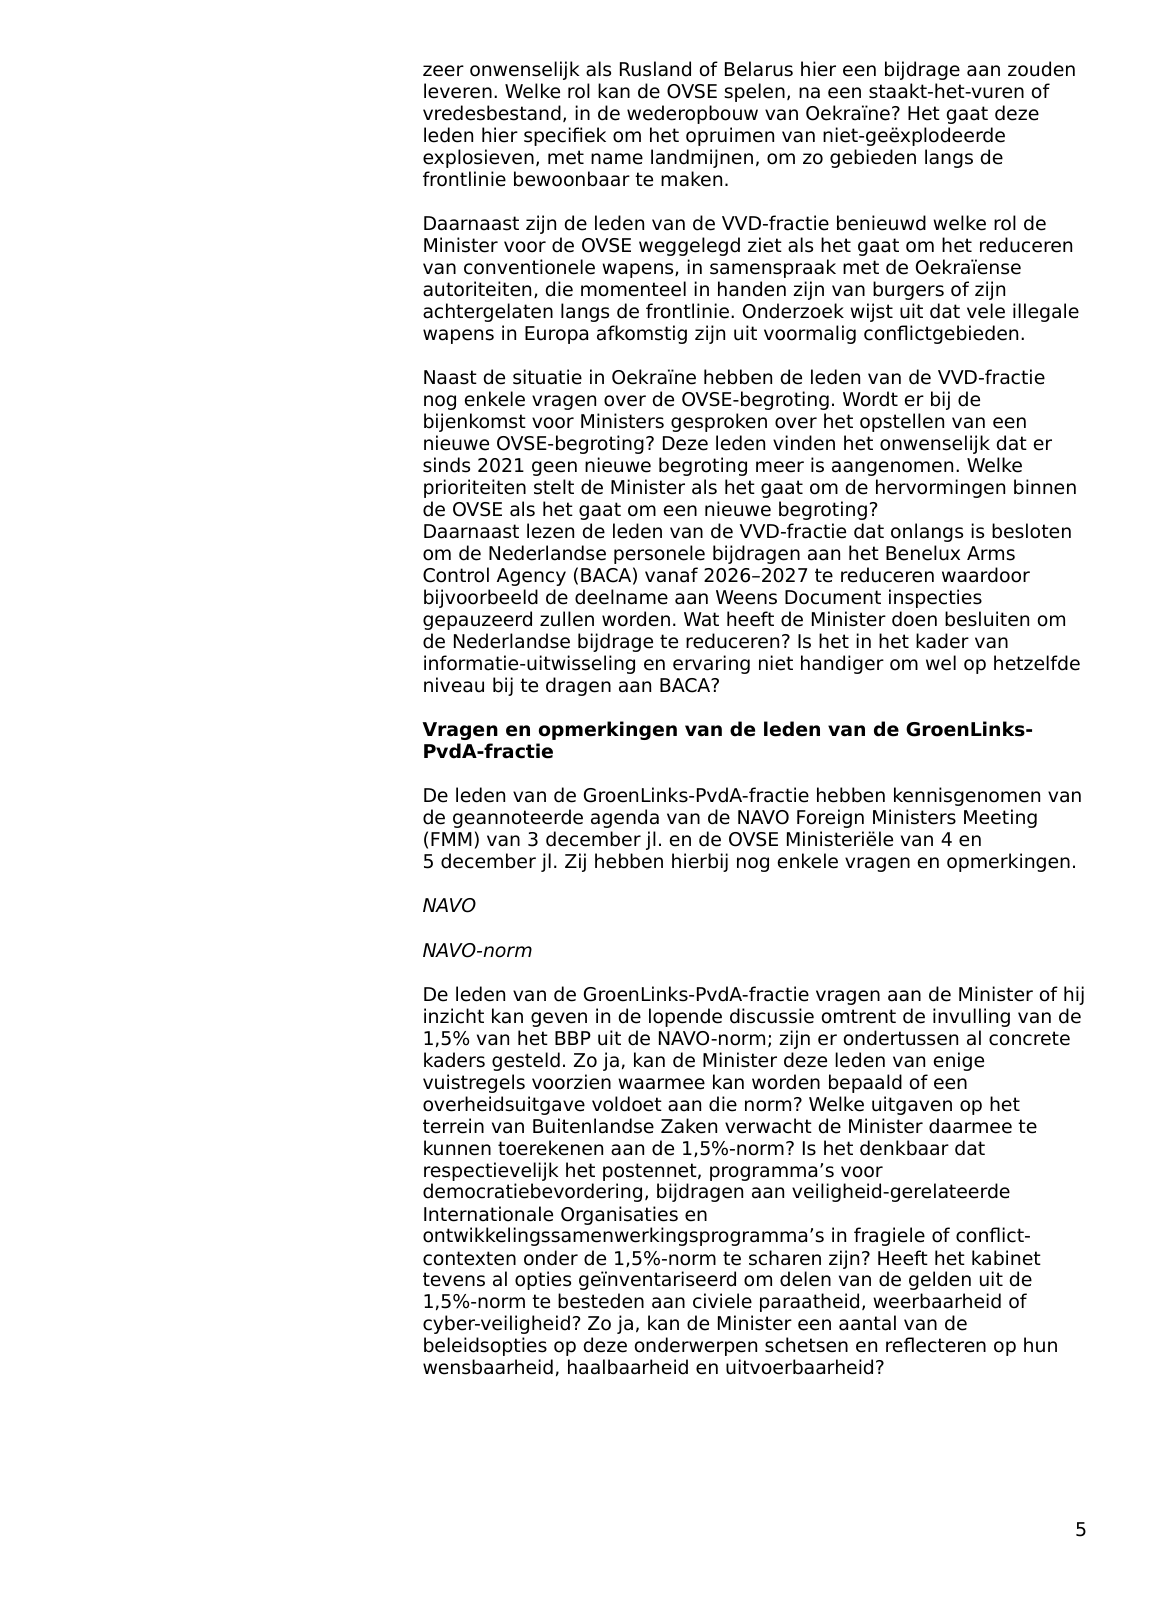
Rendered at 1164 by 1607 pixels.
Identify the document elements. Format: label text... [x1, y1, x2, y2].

text De leden van de GroenLinks-PvdA-fractie vragen aan de Minister of hij inzicht kan geven in de lopende discussie omtrent de invulling van de 1,5% van het BBP uit de NAVO-norm; zijn er ondertussen al concrete kaders gesteld. Zo ja, kan de Minister deze leden van enige vuistregels voorzien waarmee kan worden bepaald of een overheidsuitgave voldoet aan die norm? Welke uitgaven op het terrein van Buitenlandse Zaken verwacht de Minister daarmee te kunnen toerekenen aan de 1,5%-norm? Is het denkbaar dat respectievelijk het postennet, programma’s voor democratiebevordering, bijdragen aan veiligheid-gerelateerde Internationale Organisaties en ontwikkelingssamenwerkingsprogramma’s in fragiele of conflict-contexten onder de 1,5%-norm te scharen zijn? Heeft het kabinet tevens al opties geïnventariseerd om delen van de gelden uit de 1,5%-norm te besteden aan civiele paraatheid, weerbaarheid of cyber-veiligheid? Zo ja, kan de Minister een aantal van de beleidsopties op deze onderwerpen schetsen en reflecteren op hun wensbaarheid, haalbaarheid en uitvoerbaarheid? [422, 984, 1087, 1379]
subtitle Vragen en opmerkingen van de leden van de GroenLinks-PvdA-fractie [422, 719, 1087, 763]
subtitle NAVO-norm [422, 939, 1087, 961]
text Daarnaast zijn de leden van de VVD-fractie benieuwd welke rol de Minister voor de OVSE weggelegd ziet als het gaat om het reduceren van conventionele wapens, in samenspraak met de Oekraïense autoriteiten, die momenteel in handen zijn van burgers of zijn achtergelaten langs de frontlinie. Onderzoek wijst uit dat vele illegale wapens in Europa afkomstig zijn uit voormalig conflictgebieden. [422, 213, 1087, 345]
text Daarnaast lezen de leden van de VVD-fractie dat onlangs is besloten om de Nederlandse personele bijdragen aan het Benelux Arms Control Agency (BACA) vanaf 2026–2027 te reduceren waardoor bijvoorbeeld de deelname aan Weens Document inspecties gepauzeerd zullen worden. Wat heeft de Minister doen besluiten om de Nederlandse bijdrage te reduceren? Is het in het kader van informatie-uitwisseling en ervaring niet handiger om wel op hetzelfde niveau bij te dragen aan BACA? [422, 521, 1087, 697]
subtitle NAVO [422, 895, 1087, 917]
text De leden van de GroenLinks-PvdA-fractie hebben kennisgenomen van de geannoteerde agenda van de NAVO Foreign Ministers Meeting (FMM) van 3 december jl. en de OVSE Ministeriële van 4 en 5 december jl. Zij hebben hierbij nog enkele vragen en opmerkingen. [422, 785, 1087, 873]
text Naast de situatie in Oekraïne hebben de leden van de VVD-fractie nog enkele vragen over de OVSE-begroting. Wordt er bij de bijenkomst voor Ministers gesproken over het opstellen van een nieuwe OVSE-begroting? Deze leden vinden het onwenselijk dat er sinds 2021 geen nieuwe begroting meer is aangenomen. Welke prioriteiten stelt de Minister als het gaat om de hervormingen binnen de OVSE als het gaat om een nieuwe begroting? [422, 367, 1087, 521]
text zeer onwenselijk als Rusland of Belarus hier een bijdrage aan zouden leveren. Welke rol kan de OVSE spelen, na een staakt-het-vuren of vredesbestand, in de wederopbouw van Oekraïne? Het gaat deze leden hier specifiek om het opruimen van niet-geëxplodeerde explosieven, met name landmijnen, om zo gebieden langs de frontlinie bewoonbaar te maken. [422, 59, 1087, 191]
